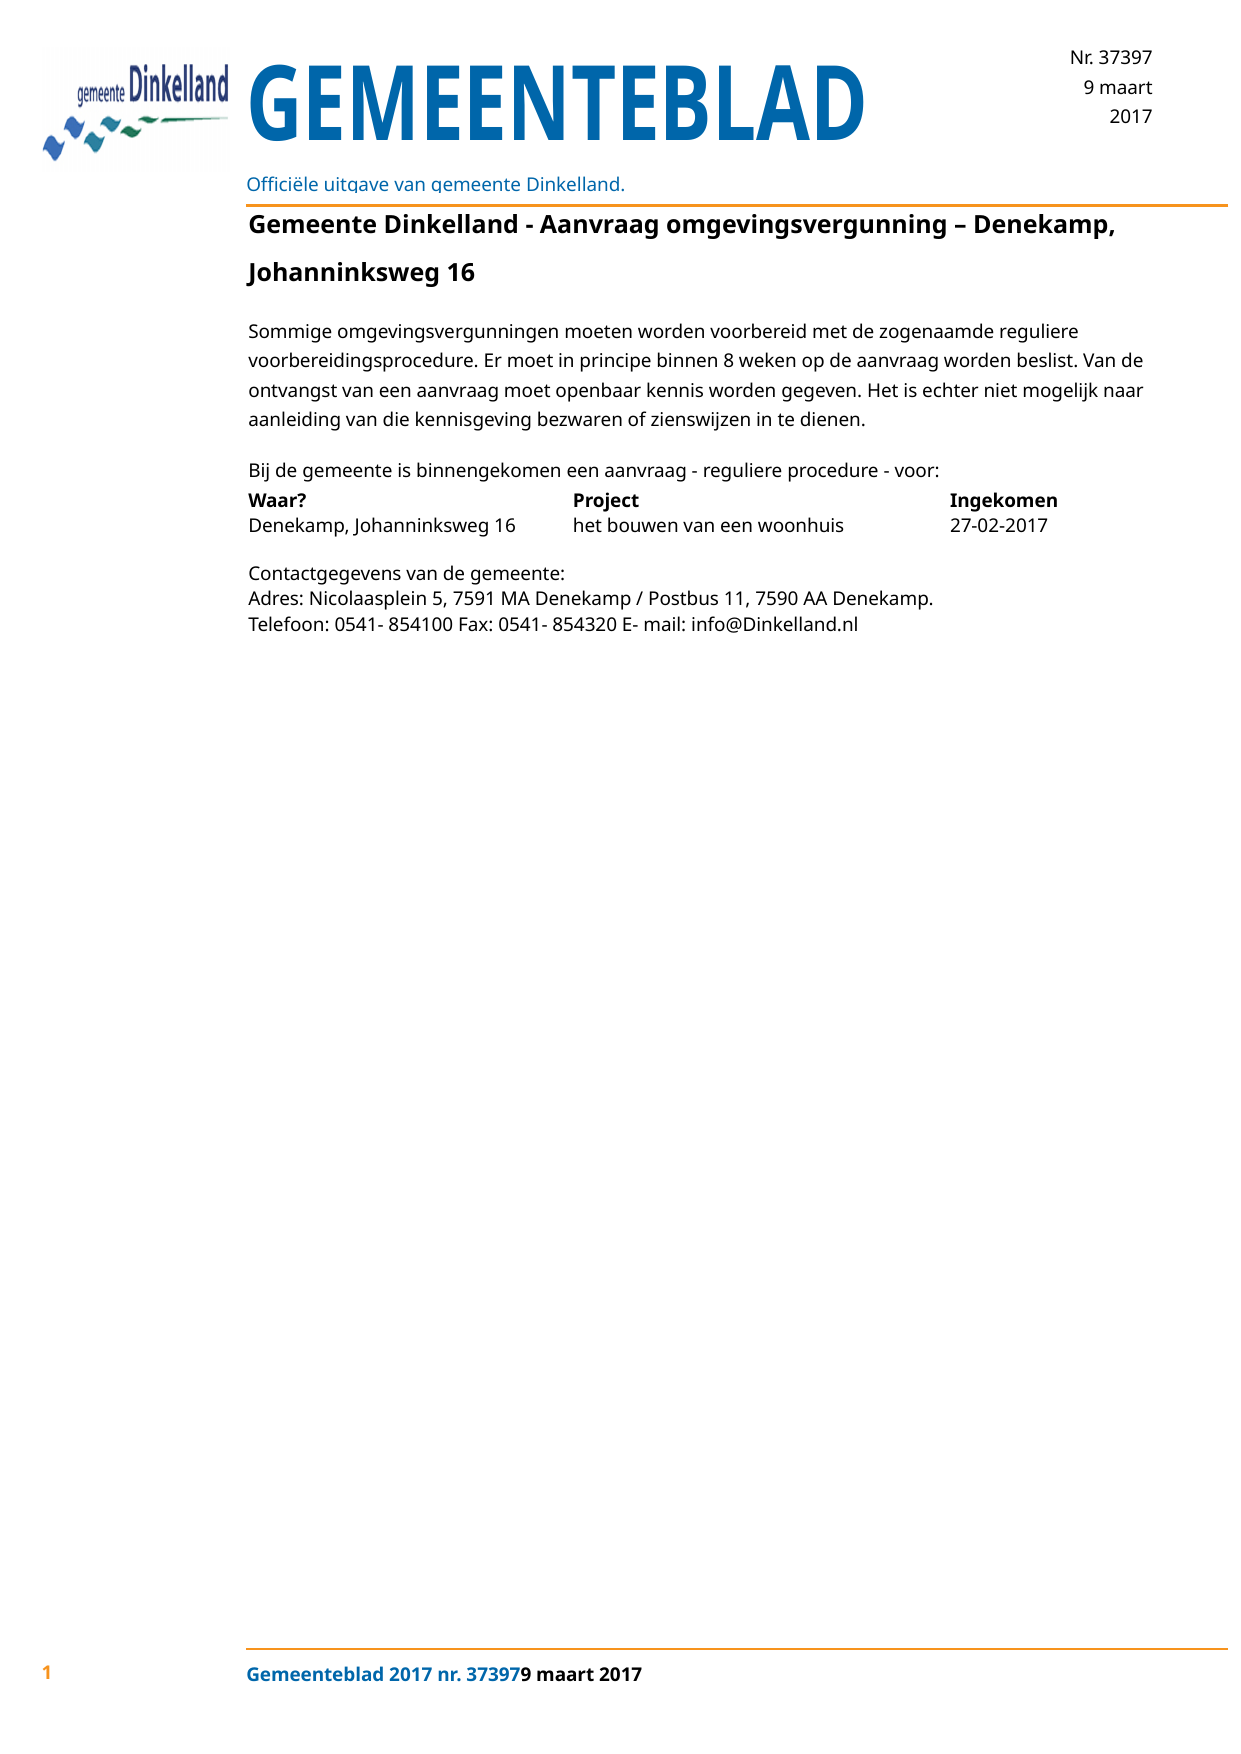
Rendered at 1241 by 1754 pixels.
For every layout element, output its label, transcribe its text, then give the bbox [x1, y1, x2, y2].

text Bij de gemeente is binnengekomen een aanvraag - reguliere procedure - voor: [248, 457, 1152, 483]
table_header Waar? [248, 487, 573, 512]
table_cell 27-02-2017 [950, 513, 1152, 538]
picture [41, 47, 231, 172]
text Sommige omgevingsvergunningen moeten worden voorbereid met de zogenaamde reguliere voorbereidingsprocedure. Er moet in principe binnen 8 weken op de aanvraag worden beslist. Van de ontvangst van een aanvraag moet openbaar kennis worden gegeven. Het is echter niet mogelijk naar aanleiding van die kennisgeving bezwaren of zienswijzen in te dienen. [248, 318, 1152, 432]
text Telefoon: 0541- 854100 Fax: 0541- 854320 E- mail: info@Dinkelland.nl [248, 611, 1152, 637]
table_header Ingekomen [950, 487, 1152, 512]
text Gemeente Dinkelland - Aanvraag omgevingsvergunning – Denekamp, Johanninksweg 16 [248, 207, 1152, 288]
table_cell het bouwen van een woonhuis [573, 513, 950, 538]
table_header Project [573, 487, 950, 512]
table_cell Denekamp, Johanninksweg 16 [248, 513, 573, 538]
text Contactgegevens van de gemeente: [248, 560, 1152, 585]
text Adres: Nicolaasplein 5, 7591 MA Denekamp / Postbus 11, 7590 AA Denekamp. [248, 585, 1152, 611]
